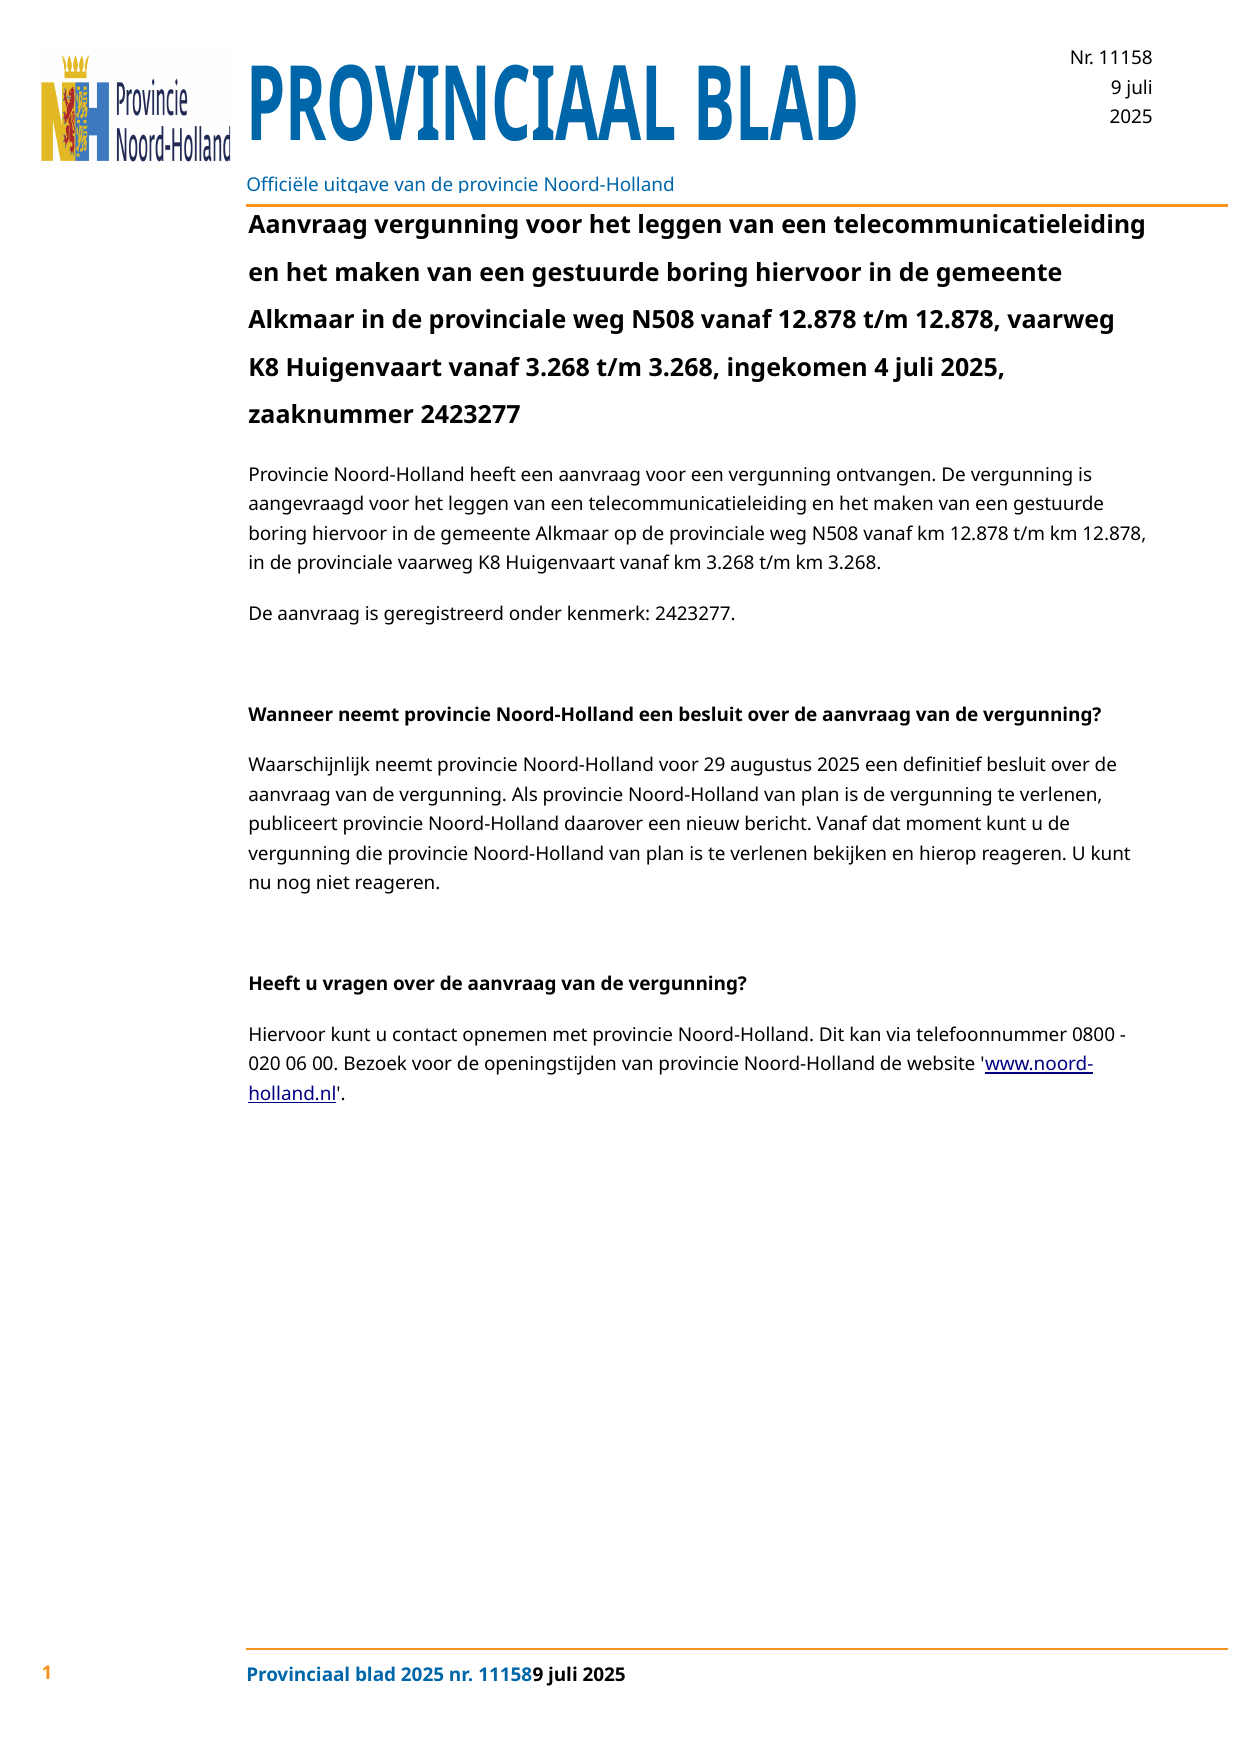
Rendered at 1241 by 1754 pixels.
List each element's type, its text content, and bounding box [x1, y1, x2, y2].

text Aanvraag vergunning voor het leggen van een telecommunicatieleiding en het maken van een gestuurde boring hiervoor in de gemeente Alkmaar in de provinciale weg N508 vanaf 12.878 t/m 12.878, vaarweg K8 Huigenvaart vanaf 3.268 t/m 3.268, ingekomen 4 juli 2025, zaaknummer 2423277 [248, 207, 1152, 431]
text Waarschijnlijk neemt provincie Noord-Holland voor 29 augustus 2025 een definitief besluit over de aanvraag van de vergunning. Als provincie Noord-Holland van plan is de vergunning te verlenen, publiceert provincie Noord-Holland daarover een nieuw bericht. Vanaf dat moment kunt u de vergunning die provincie Noord-Holland van plan is te verlenen bekijken en hierop reageren. U kunt nu nog niet reageren. [248, 751, 1152, 895]
picture [41, 47, 231, 172]
text De aanvraag is geregistreerd onder kenmerk: 2423277. [248, 600, 1152, 626]
text Provincie Noord-Holland heeft een aanvraag voor een vergunning ontvangen. De vergunning is aangevraagd voor het leggen van een telecommunicatieleiding en het maken van een gestuurde boring hiervoor in de gemeente Alkmaar op de provinciale weg N508 vanaf km 12.878 t/m km 12.878, in de provinciale vaarweg K8 Huigenvaart vanaf km 3.268 t/m km 3.268. [248, 461, 1152, 575]
text Wanneer neemt provincie Noord-Holland een besluit over de aanvraag van de vergunning? [248, 701, 1152, 726]
text Hiervoor kunt u contact opnemen met provincie Noord-Holland. Dit kan via telefoonnummer 0800 - 020 06 00. Bezoek voor de openingstijden van provincie Noord-Holland de website 'www.noord-holland.nl'. [248, 1021, 1152, 1106]
text Heeft u vragen over de aanvraag van de vergunning? [248, 970, 1152, 996]
